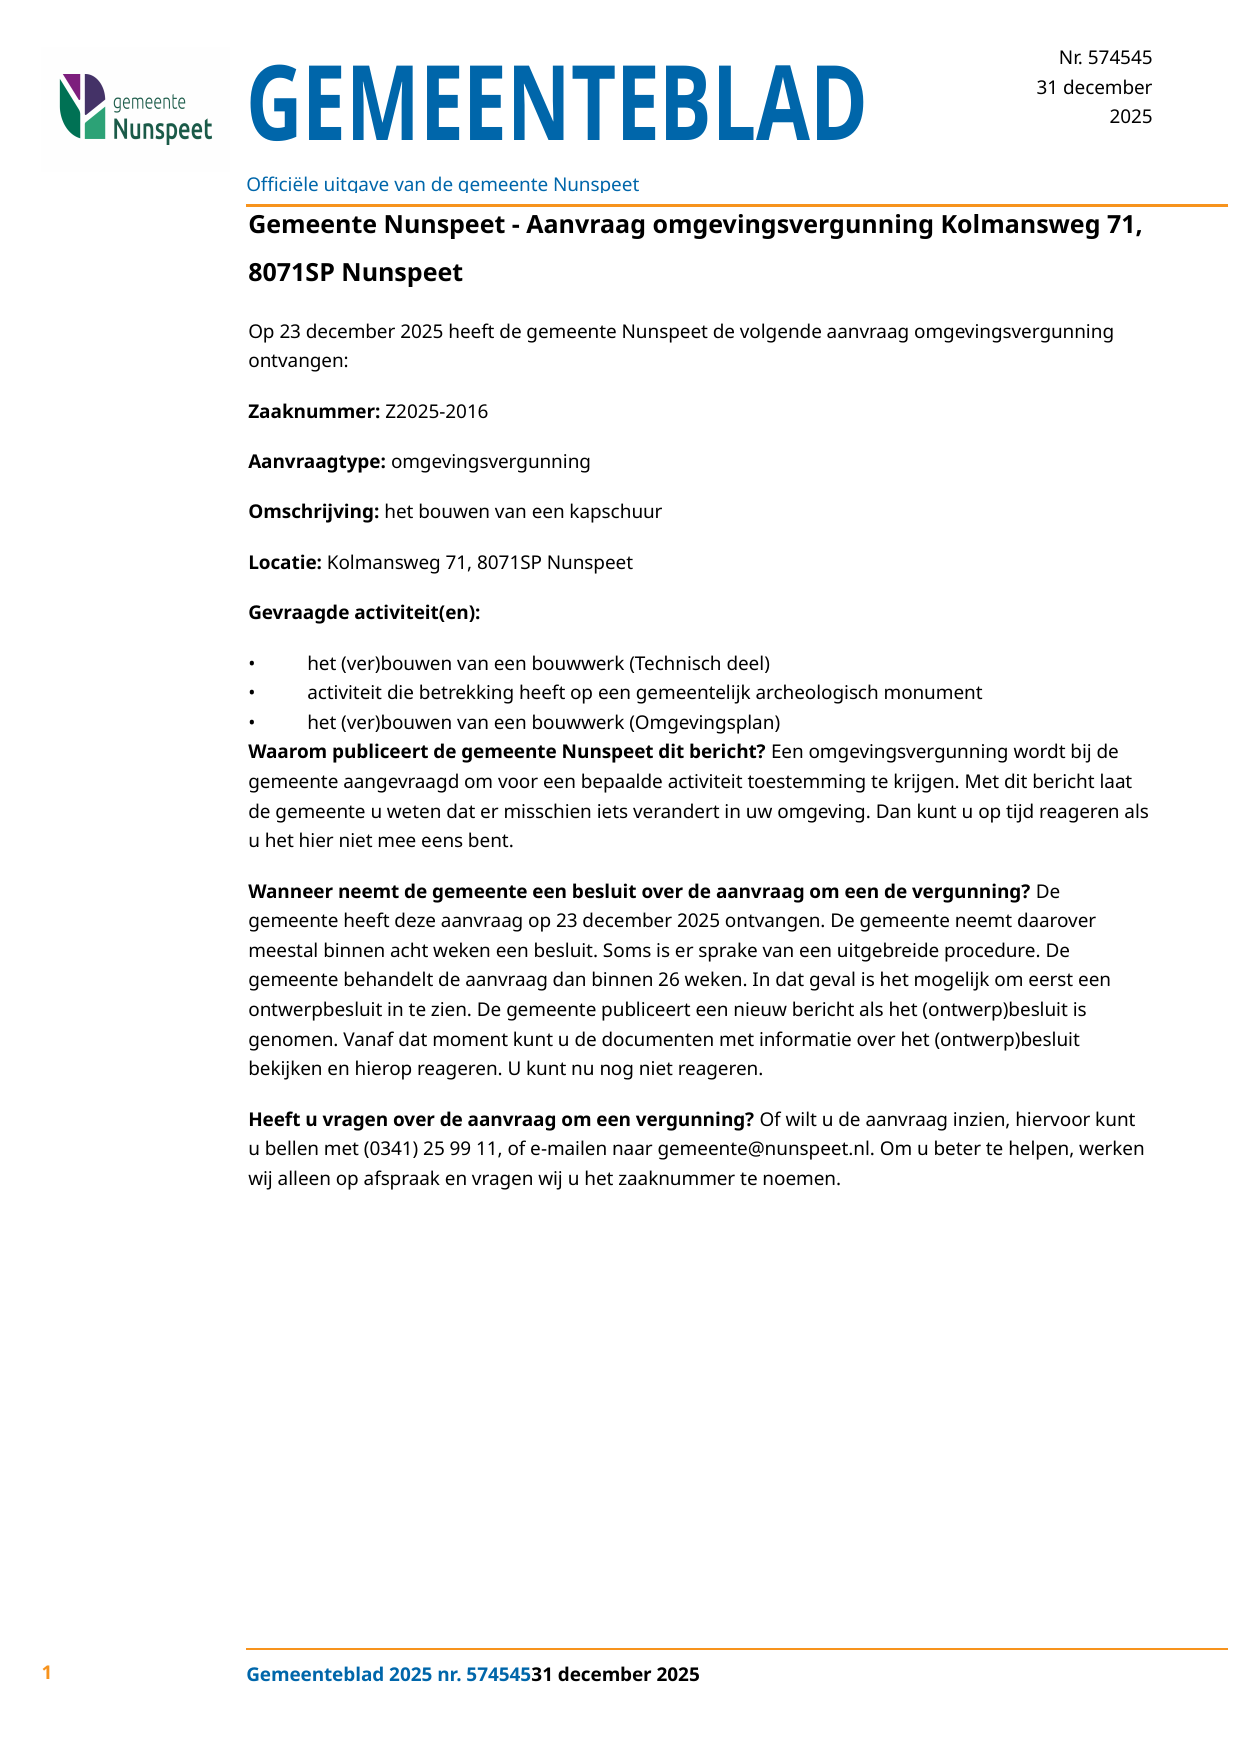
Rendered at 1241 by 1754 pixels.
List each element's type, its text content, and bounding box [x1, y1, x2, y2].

text Gevraagde activiteit(en): [248, 599, 1152, 625]
list het (ver)bouwen van een bouwwerk (Omgevingsplan) [248, 709, 1152, 735]
list activiteit die betrekking heeft op een gemeentelijk archeologisch monument [248, 679, 1152, 705]
text Omschrijving: het bouwen van een kapschuur [248, 499, 1152, 524]
text Op 23 december 2025 heeft de gemeente Nunspeet de volgende aanvraag omgevingsvergunning ontvangen: [248, 318, 1152, 373]
text Waarom publiceert de gemeente Nunspeet dit bericht? Een omgevingsvergunning wordt bij de gemeente aangevraagd om voor een bepaalde activiteit toestemming te krijgen. Met dit bericht laat de gemeente u weten dat er misschien iets verandert in uw omgeving. Dan kunt u op tijd reageren als u het hier niet mee eens bent. [248, 739, 1152, 853]
text Zaaknummer: Z2025-2016 [248, 398, 1152, 424]
text Locatie: Kolmansweg 71, 8071SP Nunspeet [248, 549, 1152, 575]
picture [41, 47, 231, 172]
text Gemeente Nunspeet - Aanvraag omgevingsvergunning Kolmansweg 71, 8071SP Nunspeet [248, 207, 1152, 288]
text Wanneer neemt de gemeente een besluit over de aanvraag om een de vergunning? De gemeente heeft deze aanvraag op 23 december 2025 ontvangen. De gemeente neemt daarover meestal binnen acht weken een besluit. Soms is er sprake van een uitgebreide procedure. De gemeente behandelt de aanvraag dan binnen 26 weken. In dat geval is het mogelijk om eerst een ontwerpbesluit in te zien. De gemeente publiceert een nieuw bericht als het (ontwerp)besluit is genomen. Vanaf dat moment kunt u de documenten met informatie over het (ontwerp)besluit bekijken en hierop reageren. U kunt nu nog niet reageren. [248, 878, 1152, 1081]
text Heeft u vragen over de aanvraag om een vergunning? Of wilt u de aanvraag inzien, hiervoor kunt u bellen met (0341) 25 99 11, of e-mailen naar gemeente@nunspeet.nl. Om u beter te helpen, werken wij alleen op afspraak en vragen wij u het zaaknummer te noemen. [248, 1106, 1152, 1191]
list het (ver)bouwen van een bouwwerk (Technisch deel) [248, 650, 1152, 676]
text Aanvraagtype: omgevingsvergunning [248, 448, 1152, 474]
